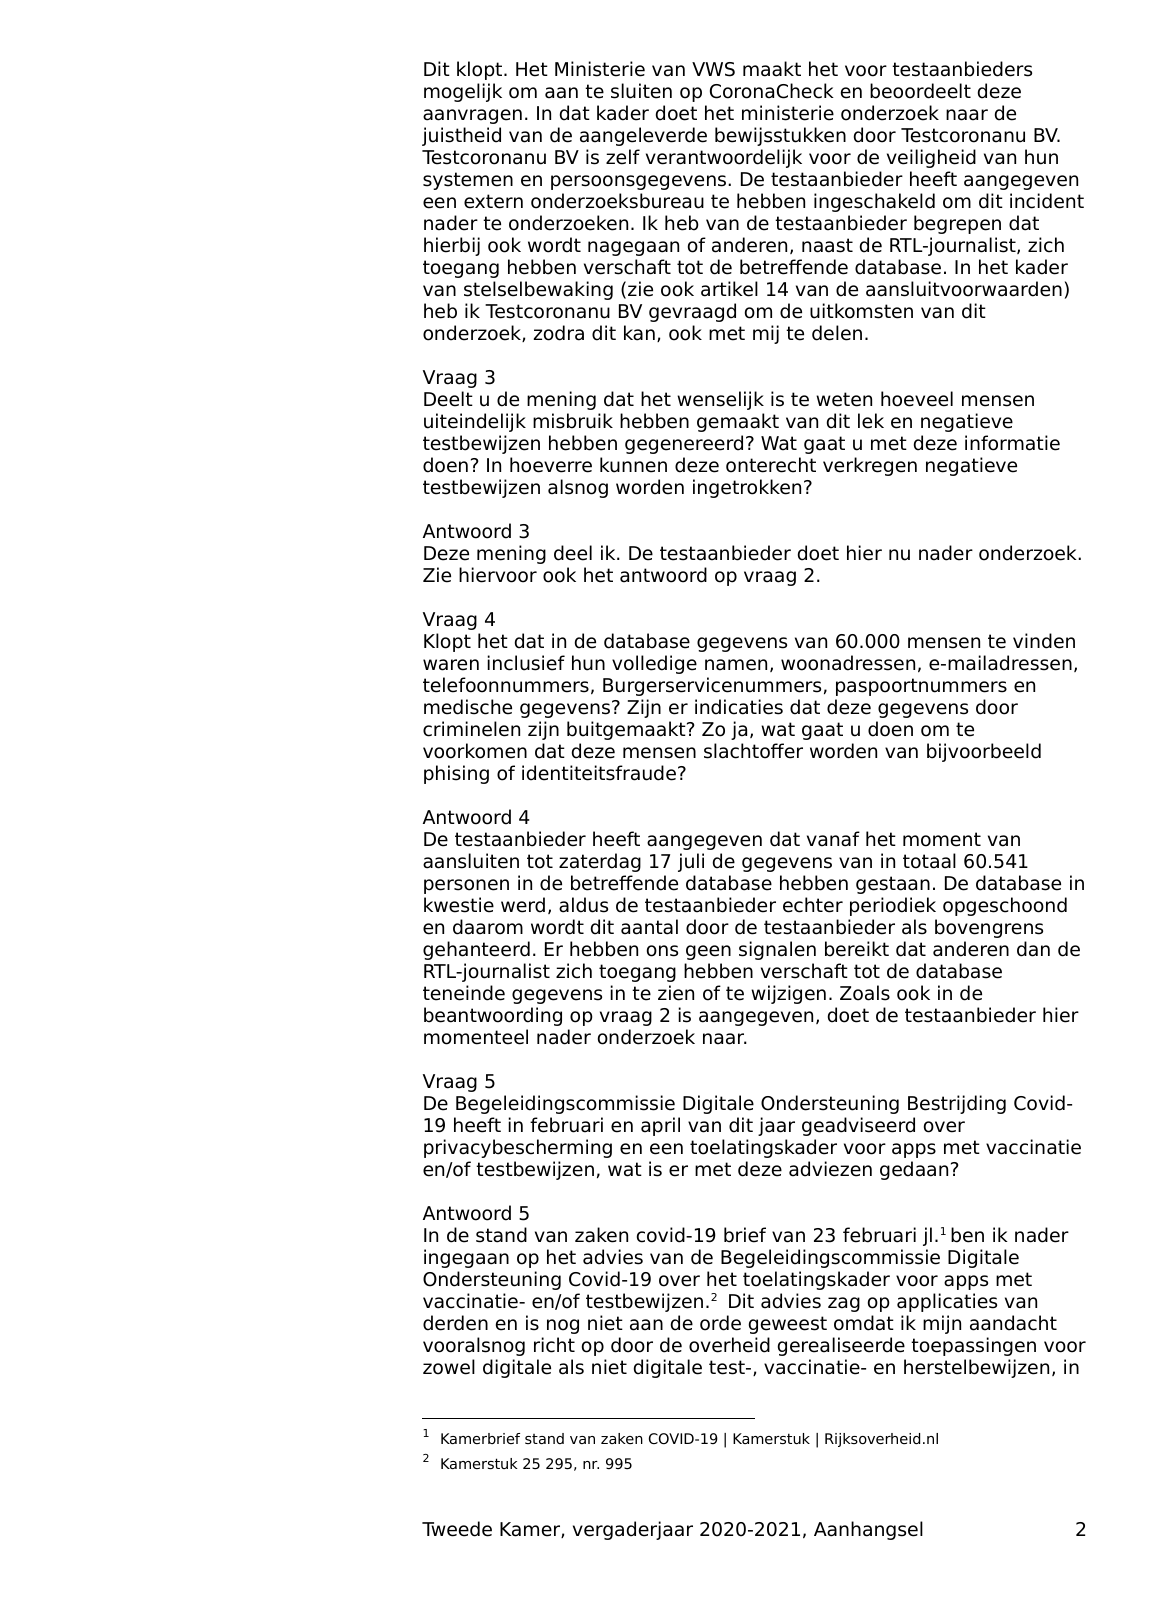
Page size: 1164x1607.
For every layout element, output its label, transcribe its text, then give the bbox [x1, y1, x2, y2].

text Deze mening deel ik. De testaanbieder doet hier nu nader onderzoek. Zie hiervoor ook het antwoord op vraag 2. [422, 543, 1087, 587]
text De Begeleidingscommissie Digitale Ondersteuning Bestrijding Covid-19 heeft in februari en april van dit jaar geadviseerd over privacybescherming en een toelatingskader voor apps met vaccinatie en/of testbewijzen, wat is er met deze adviezen gedaan? [422, 1093, 1087, 1181]
text Vraag 4 [422, 609, 1087, 631]
text Kamerbrief stand van zaken COVID-19 | Kamerstuk | Rijksoverheid.nl [422, 1427, 1087, 1449]
text Vraag 5 [422, 1071, 1087, 1093]
text Antwoord 4 [422, 807, 1087, 829]
text Klopt het dat in de database gegevens van 60.000 mensen te vinden waren inclusief hun volledige namen, woonadressen, e-mailadressen, telefoonnummers, Burgerservicenummers, paspoortnummers en medische gegevens? Zijn er indicaties dat deze gegevens door criminelen zijn buitgemaakt? Zo ja, wat gaat u doen om te voorkomen dat deze mensen slachtoffer worden van bijvoorbeeld phising of identiteitsfraude? [422, 631, 1087, 785]
text Deelt u de mening dat het wenselijk is te weten hoeveel mensen uiteindelijk misbruik hebben gemaakt van dit lek en negatieve testbewijzen hebben gegenereerd? Wat gaat u met deze informatie doen? In hoeverre kunnen deze onterecht verkregen negatieve testbewijzen alsnog worden ingetrokken? [422, 389, 1087, 499]
text Antwoord 5 [422, 1203, 1087, 1225]
text In de stand van zaken covid-19 brief van 23 februari jl.ben ik nader ingegaan op het advies van de Begeleidingscommissie Digitale Ondersteuning Covid-19 over het toelatingskader voor apps met vaccinatie- en/of testbewijzen. Dit advies zag op applicaties van derden en is nog niet aan de orde geweest omdat ik mijn aandacht vooralsnog richt op door de overheid gerealiseerde toepassingen voor zowel digitale als niet digitale test-, vaccinatie- en herstelbewijzen, in [422, 1225, 1087, 1379]
text De testaanbieder heeft aangegeven dat vanaf het moment van aansluiten tot zaterdag 17 juli de gegevens van in totaal 60.541 personen in de betreffende database hebben gestaan. De database in kwestie werd, aldus de testaanbieder echter periodiek opgeschoond en daarom wordt dit aantal door de testaanbieder als bovengrens gehanteerd. Er hebben ons geen signalen bereikt dat anderen dan de RTL-journalist zich toegang hebben verschaft tot de database teneinde gegevens in te zien of te wijzigen. Zoals ook in de beantwoording op vraag 2 is aangegeven, doet de testaanbieder hier momenteel nader onderzoek naar. [422, 829, 1087, 1049]
text Antwoord 3 [422, 521, 1087, 543]
text Dit klopt. Het Ministerie van VWS maakt het voor testaanbieders mogelijk om aan te sluiten op CoronaCheck en beoordeelt deze aanvragen. In dat kader doet het ministerie onderzoek naar de juistheid van de aangeleverde bewijsstukken door Testcoronanu BV. Testcoronanu BV is zelf verantwoordelijk voor de veiligheid van hun systemen en persoonsgegevens. De testaanbieder heeft aangegeven een extern onderzoeksbureau te hebben ingeschakeld om dit incident nader te onderzoeken. Ik heb van de testaanbieder begrepen dat hierbij ook wordt nagegaan of anderen, naast de RTL-journalist, zich toegang hebben verschaft tot de betreffende database. In het kader van stelselbewaking (zie ook artikel 14 van de aansluitvoorwaarden) heb ik Testcoronanu BV gevraagd om de uitkomsten van dit onderzoek, zodra dit kan, ook met mij te delen. [422, 59, 1087, 345]
text Kamerstuk 25 295, nr. 995 [422, 1452, 1087, 1474]
text Vraag 3 [422, 367, 1087, 389]
